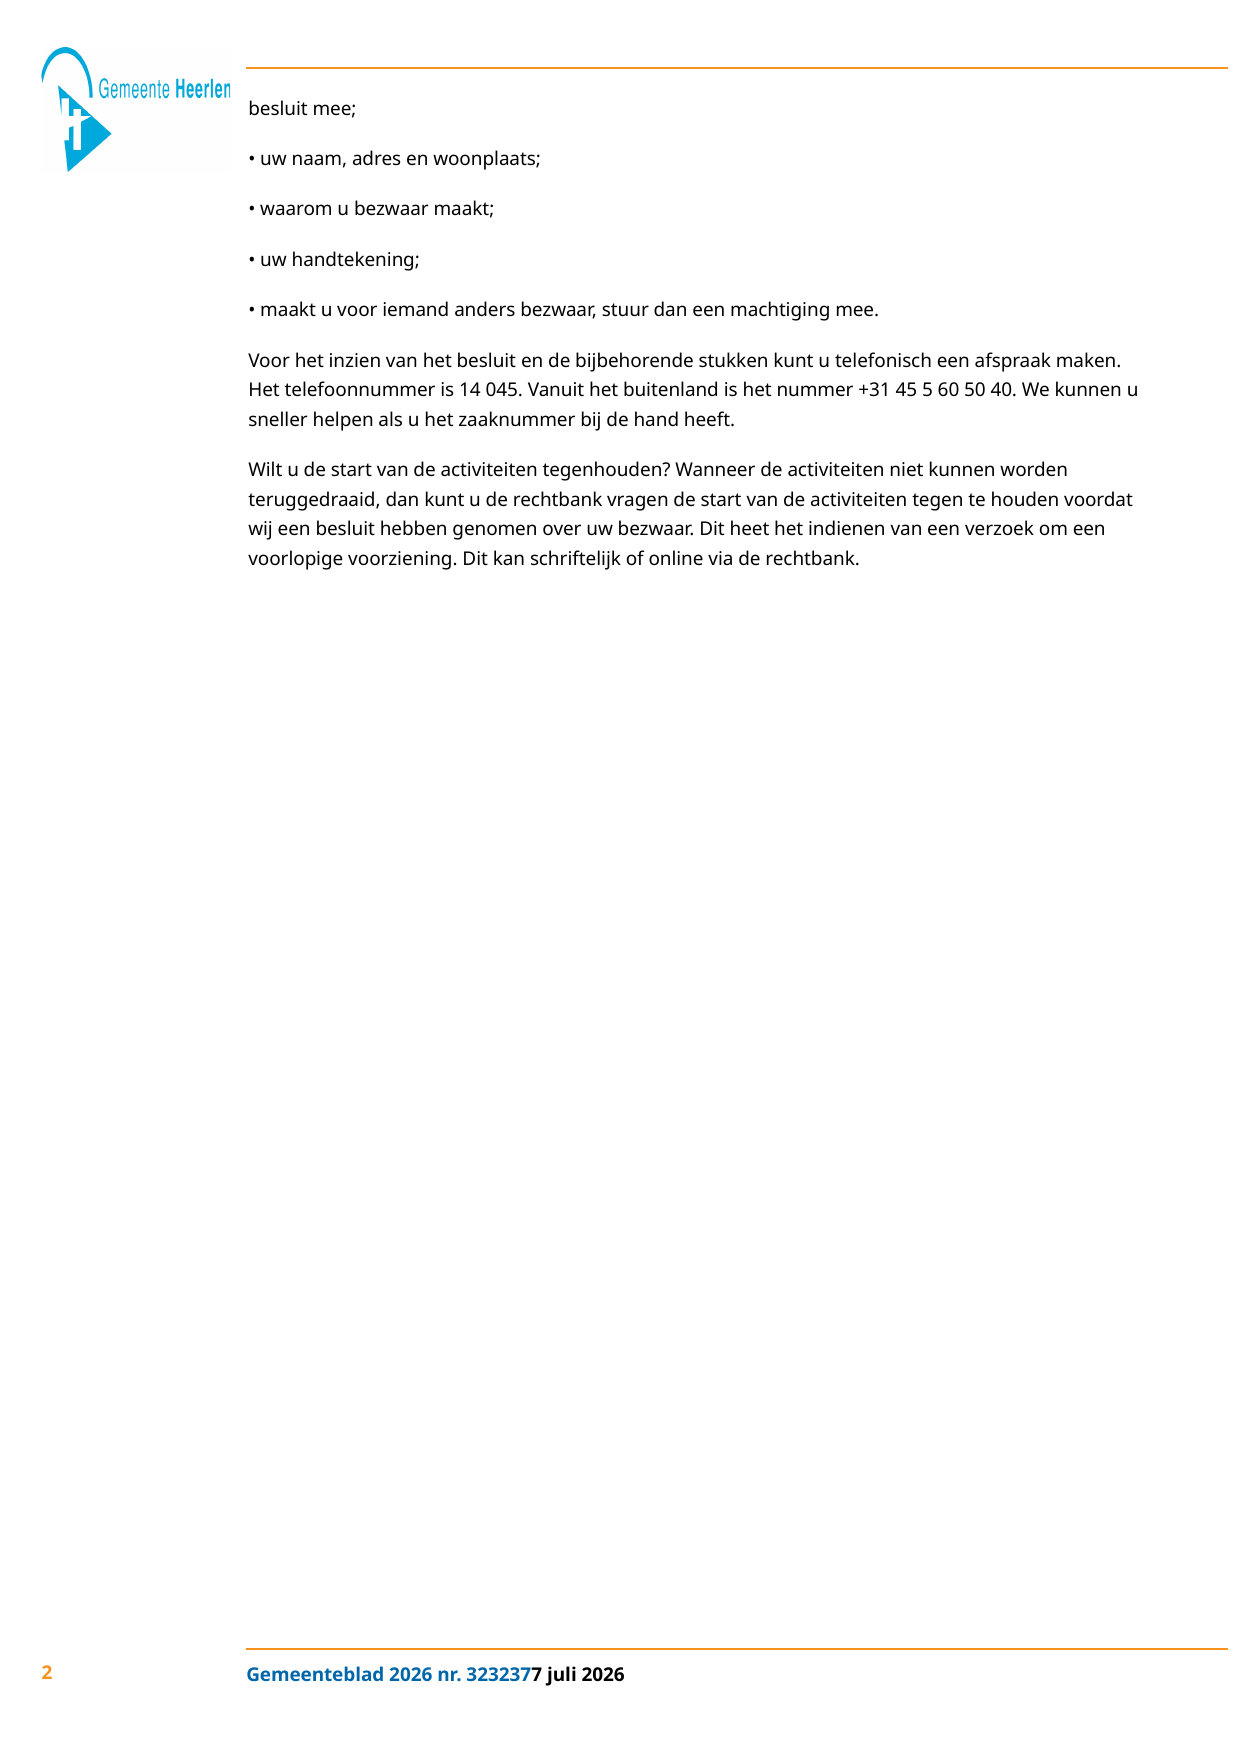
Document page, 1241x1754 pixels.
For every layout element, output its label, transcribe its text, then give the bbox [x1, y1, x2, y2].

text besluit mee; [248, 95, 1152, 121]
picture [41, 47, 231, 172]
text • uw handtekening; [248, 246, 1152, 272]
picture [41, 47, 59, 70]
text Voor het inzien van het besluit en de bijbehorende stukken kunt u telefonisch een afspraak maken. Het telefoonnummer is 14 045. Vanuit het buitenland is het nummer +31 45 5 60 50 40. We kunnen u sneller helpen als u het zaaknummer bij de hand heeft. [248, 347, 1152, 432]
text • maakt u voor iemand anders bezwaar, stuur dan een machtiging mee. [248, 296, 1152, 322]
text • waarom u bezwaar maakt; [248, 196, 1152, 221]
text Wilt u de start van de activiteiten tegenhouden? Wanneer de activiteiten niet kunnen worden teruggedraaid, dan kunt u de rechtbank vragen de start van de activiteiten tegen te houden voordat wij een besluit hebben genomen over uw bezwaar. Dit heet het indienen van een verzoek om een voorlopige voorziening. Dit kan schriftelijk of online via de rechtbank. [248, 456, 1152, 571]
text • uw naam, adres en woonplaats; [248, 145, 1152, 171]
